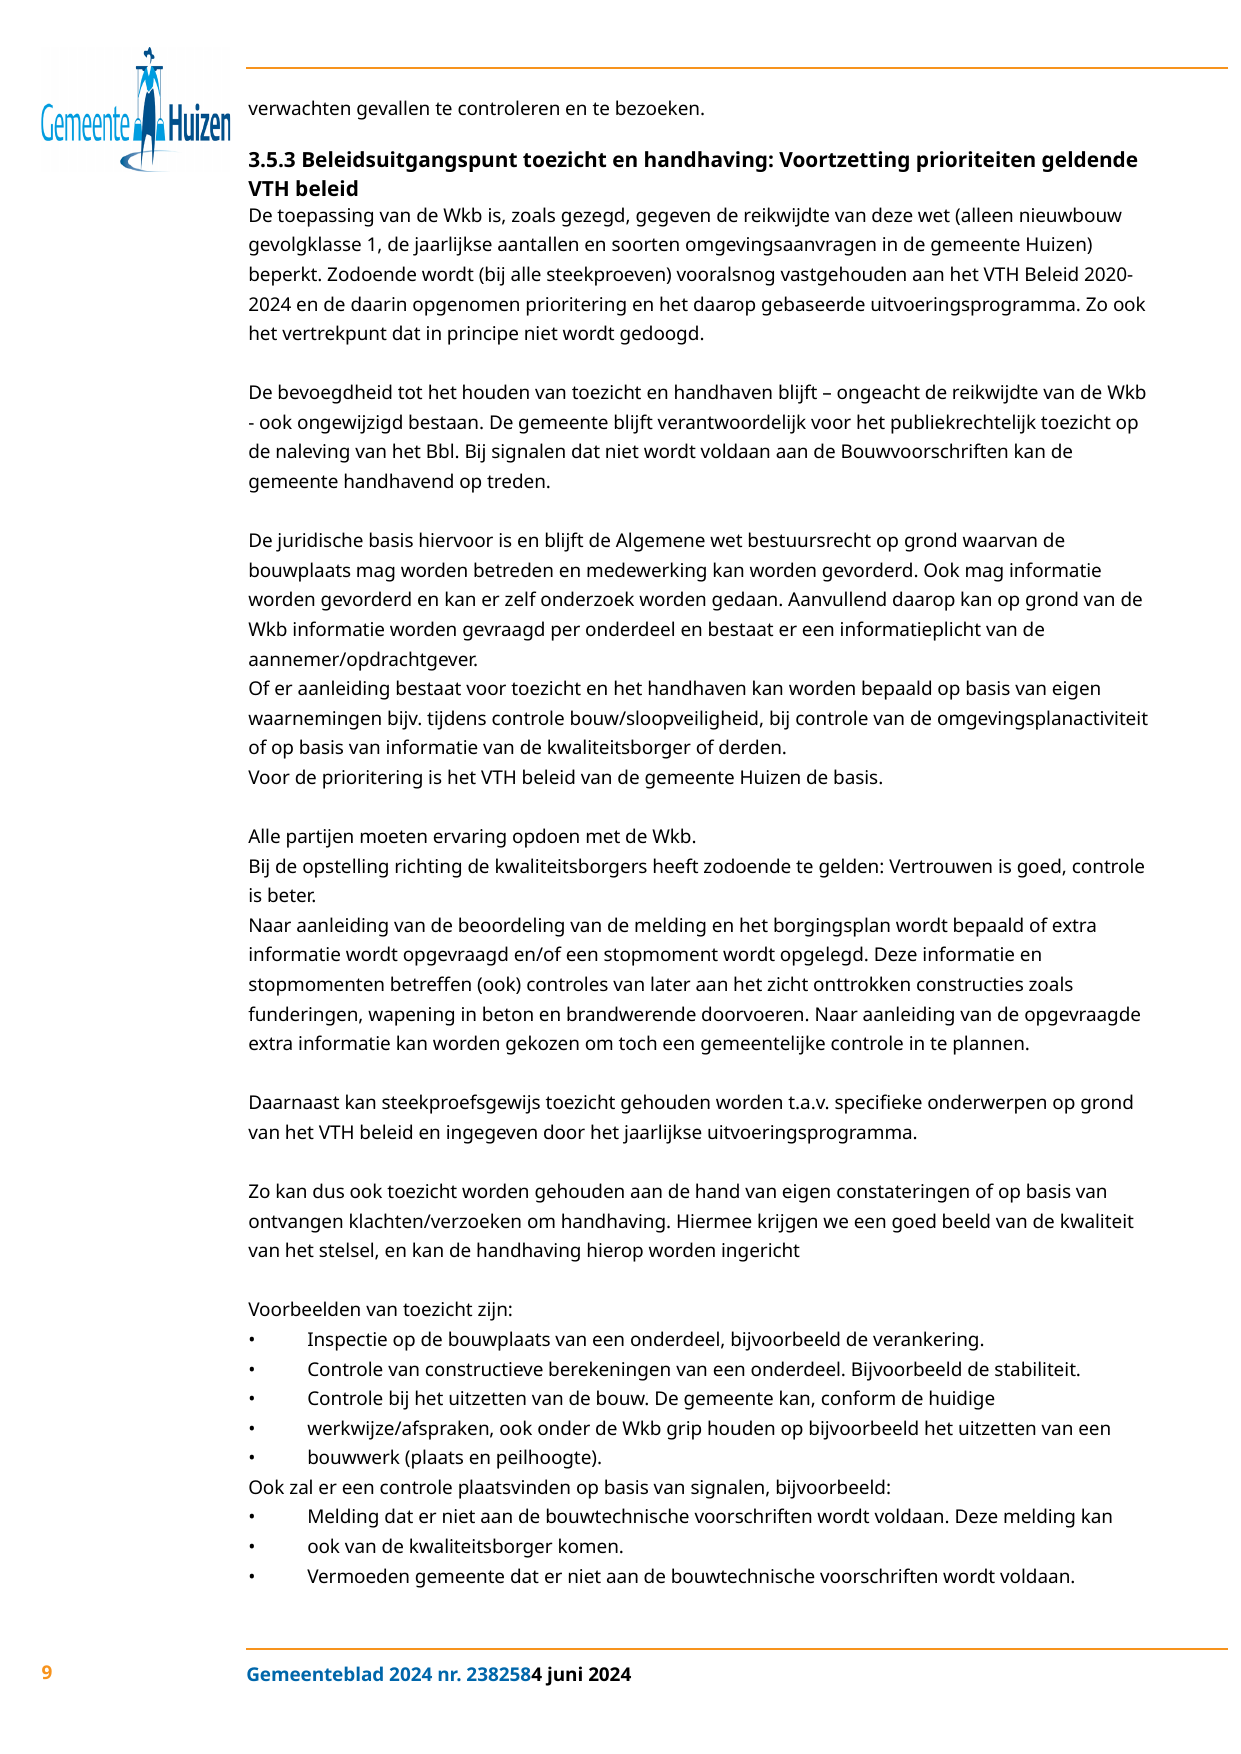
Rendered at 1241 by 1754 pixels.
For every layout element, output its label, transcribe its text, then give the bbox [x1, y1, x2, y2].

list Vermoeden gemeente dat er niet aan de bouwtechnische voorschriften wordt voldaan. [248, 1563, 1152, 1589]
list Inspectie op de bouwplaats van een onderdeel, bijvoorbeeld de verankering. [248, 1326, 1152, 1352]
text De bevoegdheid tot het houden van toezicht en handhaven blijft – ongeacht de reikwijdte van de Wkb - ook ongewijzigd bestaan. De gemeente blijft verantwoordelijk voor het publiekrechtelijk toezicht op de naleving van het Bbl. Bij signalen dat niet wordt voldaan aan de Bouwvoorschriften kan de gemeente handhavend op treden. [248, 379, 1152, 494]
text Voorbeelden van toezicht zijn: [248, 1297, 1152, 1322]
text Of er aanleiding bestaat voor toezicht en het handhaven kan worden bepaald op basis van eigen waarnemingen bijv. tijdens controle bouw/sloopveiligheid, bij controle van de omgevingsplanactiviteit of op basis van informatie van de kwaliteitsborger of derden. [248, 675, 1152, 760]
text Ook zal er een controle plaatsvinden op basis van signalen, bijvoorbeeld: [248, 1474, 1152, 1500]
list Controle van constructieve berekeningen van een onderdeel. Bijvoorbeeld de stabiliteit. [248, 1356, 1152, 1382]
list bouwwerk (plaats en peilhoogte). [248, 1444, 1152, 1470]
list ook van de kwaliteitsborger komen. [248, 1533, 1152, 1559]
list Melding dat er niet aan de bouwtechnische voorschriften wordt voldaan. Deze melding kan [248, 1504, 1152, 1529]
picture [41, 47, 231, 172]
text Naar aanleiding van de beoordeling van de melding en het borgingsplan wordt bepaald of extra informatie wordt opgevraagd en/of een stopmoment wordt opgelegd. Deze informatie en stopmomenten betreffen (ook) controles van later aan het zicht onttrokken constructies zoals funderingen, wapening in beton en brandwerende doorvoeren. Naar aanleiding van de opgevraagde extra informatie kan worden gekozen om toch een gemeentelijke controle in te plannen. [248, 912, 1152, 1056]
text Zo kan dus ook toezicht worden gehouden aan de hand van eigen constateringen of op basis van ontvangen klachten/verzoeken om handhaving. Hiermee krijgen we een goed beeld van de kwaliteit van het stelsel, en kan de handhaving hierop worden ingericht [248, 1178, 1152, 1263]
text De juridische basis hiervoor is en blijft de Algemene wet bestuursrecht op grond waarvan de bouwplaats mag worden betreden en medewerking kan worden gevorderd. Ook mag informatie worden gevorderd en kan er zelf onderzoek worden gedaan. Aanvullend daarop kan op grond van de Wkb informatie worden gevraagd per onderdeel en bestaat er een informatieplicht van de aannemer/opdrachtgever. [248, 527, 1152, 672]
text verwachten gevallen te controleren en te bezoeken. [248, 95, 1152, 121]
list werkwijze/afspraken, ook onder de Wkb grip houden op bijvoorbeeld het uitzetten van een [248, 1415, 1152, 1441]
text 3.5.3 Beleidsuitgangspunt toezicht en handhaving: Voortzetting prioriteiten geldende VTH beleid [248, 145, 1152, 202]
text Bij de opstelling richting de kwaliteitsborgers heeft zodoende te gelden: Vertrouwen is goed, controle is beter. [248, 853, 1152, 908]
list Controle bij het uitzetten van de bouw. De gemeente kan, conform de huidige [248, 1385, 1152, 1411]
text De toepassing van de Wkb is, zoals gezegd, gegeven de reikwijdte van deze wet (alleen nieuwbouw gevolgklasse 1, de jaarlijkse aantallen en soorten omgevingsaanvragen in de gemeente Huizen) beperkt. Zodoende wordt (bij alle steekproeven) vooralsnog vastgehouden aan het VTH Beleid 2020-2024 en de daarin opgenomen prioritering en het daarop gebaseerde uitvoeringsprogramma. Zo ook het vertrekpunt dat in principe niet wordt gedoogd. [248, 202, 1152, 346]
text Voor de prioritering is het VTH beleid van de gemeente Huizen de basis. [248, 764, 1152, 790]
text Daarnaast kan steekproefsgewijs toezicht gehouden worden t.a.v. specifieke onderwerpen op grond van het VTH beleid en ingegeven door het jaarlijkse uitvoeringsprogramma. [248, 1089, 1152, 1145]
text Alle partijen moeten ervaring opdoen met de Wkb. [248, 823, 1152, 849]
